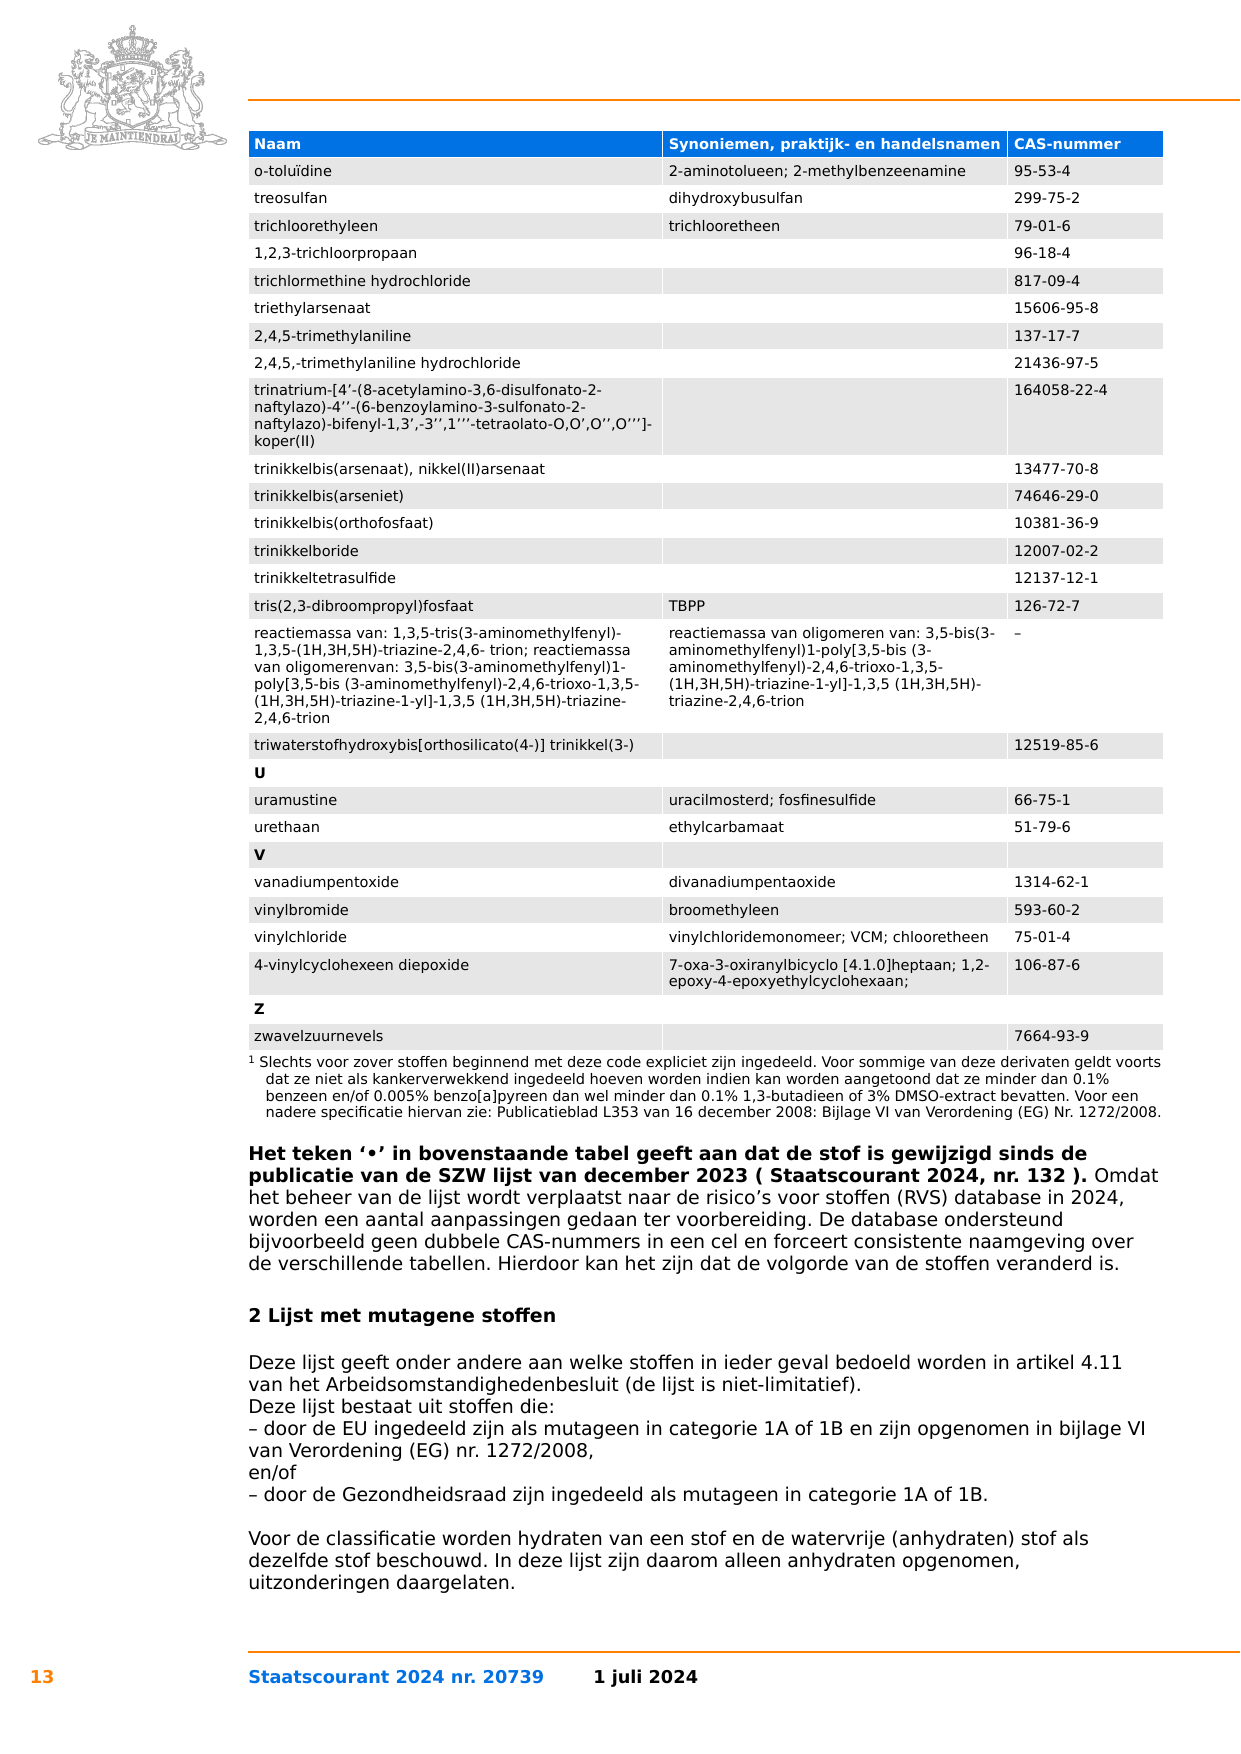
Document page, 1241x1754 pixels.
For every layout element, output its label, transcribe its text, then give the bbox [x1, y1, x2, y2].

table_cell 12137-12-1 [1008, 565, 1163, 592]
table_cell [663, 241, 1007, 267]
picture [38, 25, 227, 150]
table_cell 95-53-4 [1008, 158, 1163, 185]
table_cell trinatrium-[4’-(8-acetylamino-3,6-disulfonato-2-naftylazo)-4’’-(6-benzoylamino-3-sulfonato-2-naftylazo)-bifenyl-1,3’,-3’’,1’’’-tetraolato-O,O’,O’’,O’’’]-koper(II) [249, 378, 662, 455]
text Het teken ‘•’ in bovenstaande tabel geeft aan dat de stof is gewijzigd sinds de publicatie van de SZW lijst van december 2023 ( Staatscourant 2024, nr. 132 ). Omdat het beheer van de lijst wordt verplaatst naar de risico’s voor stoffen (RVS) database in 2024, worden een aantal aanpassingen gedaan ter voorbereiding. De database ondersteund bijvoorbeeld geen dubbele CAS-nummers in een cel en forceert consistente naamgeving over de verschillende tabellen. Hierdoor kan het zijn dat de volgorde van de stoffen veranderd is. [248, 1143, 1163, 1275]
table_cell [1008, 996, 1163, 1022]
table_cell trinikkeltetrasulfide [249, 565, 662, 592]
text en/of [248, 1462, 1163, 1484]
table_cell 1,2,3-trichloorpropaan [249, 241, 662, 267]
table_cell vanadiumpentoxide [249, 870, 662, 896]
text Voor de classificatie worden hydraten van een stof en de watervrije (anhydraten) stof als dezelfde stof beschouwd. In deze lijst zijn daarom alleen anhydraten opgenomen, uitzonderingen daargelaten. [248, 1528, 1163, 1594]
table_cell triethylarsenaat [249, 295, 662, 322]
table_cell 66-75-1 [1008, 787, 1163, 814]
text Deze lijst bestaat uit stoffen die: [248, 1396, 1163, 1418]
table_cell ethylcarbamaat [663, 815, 1007, 841]
table_cell vinylchloride [249, 924, 662, 951]
table_cell [663, 268, 1007, 294]
table_cell [663, 760, 1007, 786]
table_cell 12007-02-2 [1008, 538, 1163, 564]
table_cell 106-87-6 [1008, 952, 1163, 995]
table_cell 1314-62-1 [1008, 870, 1163, 896]
table_cell 15606-95-8 [1008, 295, 1163, 322]
table_cell trichlooretheen [663, 213, 1007, 239]
table_cell [663, 378, 1007, 455]
table_cell [663, 456, 1007, 482]
table_cell dihydroxybusulfan [663, 186, 1007, 212]
table_cell 137-17-7 [1008, 323, 1163, 349]
table_cell vinylbromide [249, 897, 662, 923]
table_cell [663, 295, 1007, 322]
table_cell trichlormethine hydrochloride [249, 268, 662, 294]
table_cell uracilmosterd; fosfinesulfide [663, 787, 1007, 814]
table_cell [663, 511, 1007, 537]
table_cell o-toluïdine [249, 158, 662, 185]
table_cell 817-09-4 [1008, 268, 1163, 294]
table_cell [663, 842, 1007, 868]
table_cell trinikkelbis(arsenaat), nikkel(II)arsenaat [249, 456, 662, 482]
table_cell divanadiumpentaoxide [663, 870, 1007, 896]
table_cell reactiemassa van: 1,3,5-tris(3-aminomethylfenyl)-1,3,5-(1H,3H,5H)-triazine-2,4,6- trion; reactiemassa van oligomerenvan: 3,5-bis(3-aminomethylfenyl)1-poly[3,5-bis (3-aminomethylfenyl)-2,4,6-trioxo-1,3,5- (1H,3H,5H)-triazine-1-yl]-1,3,5 (1H,3H,5H)-triazine-2,4,6-trion [249, 620, 662, 731]
table_cell – [1008, 620, 1163, 731]
table_cell 2,4,5-trimethylaniline [249, 323, 662, 349]
table_cell 7664-93-9 [1008, 1024, 1163, 1050]
table_cell 74646-29-0 [1008, 483, 1163, 509]
table_cell 13477-70-8 [1008, 456, 1163, 482]
table_cell urethaan [249, 815, 662, 841]
table_header Synoniemen, praktijk- en handelsnamen [663, 131, 1007, 157]
subtitle 2 Lijst met mutagene stoffen [248, 1305, 1163, 1327]
table_cell 79-01-6 [1008, 213, 1163, 239]
table_cell Z [249, 996, 662, 1022]
table_cell 21436-97-5 [1008, 350, 1163, 376]
table_cell 75-01-4 [1008, 924, 1163, 951]
text – door de EU ingedeeld zijn als mutageen in categorie 1A of 1B en zijn opgenomen in bijlage VI van Verordening (EG) nr. 1272/2008, [248, 1418, 1163, 1462]
table_cell 1 Slechts voor zover stoffen beginnend met deze code expliciet zijn ingedeeld. Voor sommige van deze derivaten geldt voorts dat ze niet als kankerverwekkend ingedeeld hoeven worden indien kan worden aangetoond dat ze minder dan 0.1% benzeen en/of 0.005% benzo[a]pyreen dan wel minder dan 0.1% 1,3-butadieen of 3% DMSO-extract bevatten. Voor een nadere specificatie hiervan zie: Publicatieblad L353 van 16 december 2008: Bijlage VI van Verordening (EG) Nr. 1272/2008. [248, 1051, 1163, 1121]
table_cell U [249, 760, 662, 786]
table_cell reactiemassa van oligomeren van: 3,5-bis(3-aminomethylfenyl)1-poly[3,5-bis (3-aminomethylfenyl)-2,4,6-trioxo-1,3,5- (1H,3H,5H)-triazine-1-yl]-1,3,5 (1H,3H,5H)-triazine-2,4,6-trion [663, 620, 1007, 731]
text Deze lijst geeft onder andere aan welke stoffen in ieder geval bedoeld worden in artikel 4.11 van het Arbeidsomstandighedenbesluit (de lijst is niet-limitatief). [248, 1352, 1163, 1396]
table_cell 2,4,5,-trimethylaniline hydrochloride [249, 350, 662, 376]
table_cell [663, 538, 1007, 564]
table_cell treosulfan [249, 186, 662, 212]
table_cell 4-vinylcyclohexeen diepoxide [249, 952, 662, 995]
table_cell trinikkelbis(arseniet) [249, 483, 662, 509]
table_cell [663, 733, 1007, 759]
table_cell TBPP [663, 593, 1007, 619]
table_cell 299-75-2 [1008, 186, 1163, 212]
table_cell 126-72-7 [1008, 593, 1163, 619]
table_cell broomethyleen [663, 897, 1007, 923]
table_cell [663, 483, 1007, 509]
table_cell zwavelzuurnevels [249, 1024, 662, 1050]
table_cell 96-18-4 [1008, 241, 1163, 267]
table_cell uramustine [249, 787, 662, 814]
table_cell [663, 323, 1007, 349]
table_cell triwaterstofhydroxybis[orthosilicato(4-)] trinikkel(3-) [249, 733, 662, 759]
table_cell 2-aminotolueen; 2-methylbenzeenamine [663, 158, 1007, 185]
table_cell [663, 996, 1007, 1022]
table_cell trinikkelbis(orthofosfaat) [249, 511, 662, 537]
table_cell trinikkelboride [249, 538, 662, 564]
table_cell [663, 565, 1007, 592]
table_cell [1008, 760, 1163, 786]
table_cell 7-oxa-3-oxiranylbicyclo [4.1.0]heptaan; 1,2-epoxy-4-epoxyethylcyclohexaan; [663, 952, 1007, 995]
text – door de Gezondheidsraad zijn ingedeeld als mutageen in categorie 1A of 1B. [248, 1484, 1163, 1506]
table_cell [663, 350, 1007, 376]
table_cell 51-79-6 [1008, 815, 1163, 841]
table_cell 164058-22-4 [1008, 378, 1163, 455]
table_cell vinylchloridemonomeer; VCM; chlooretheen [663, 924, 1007, 951]
table_cell V [249, 842, 662, 868]
table_cell trichloorethyleen [249, 213, 662, 239]
table_cell 12519-85-6 [1008, 733, 1163, 759]
table_header CAS-nummer [1008, 131, 1163, 157]
table_cell 10381-36-9 [1008, 511, 1163, 537]
table_cell [663, 1024, 1007, 1050]
table_cell tris(2,3-dibroompropyl)fosfaat [249, 593, 662, 619]
table_header Naam [249, 131, 662, 157]
table_cell 593-60-2 [1008, 897, 1163, 923]
table_cell [1008, 842, 1163, 868]
